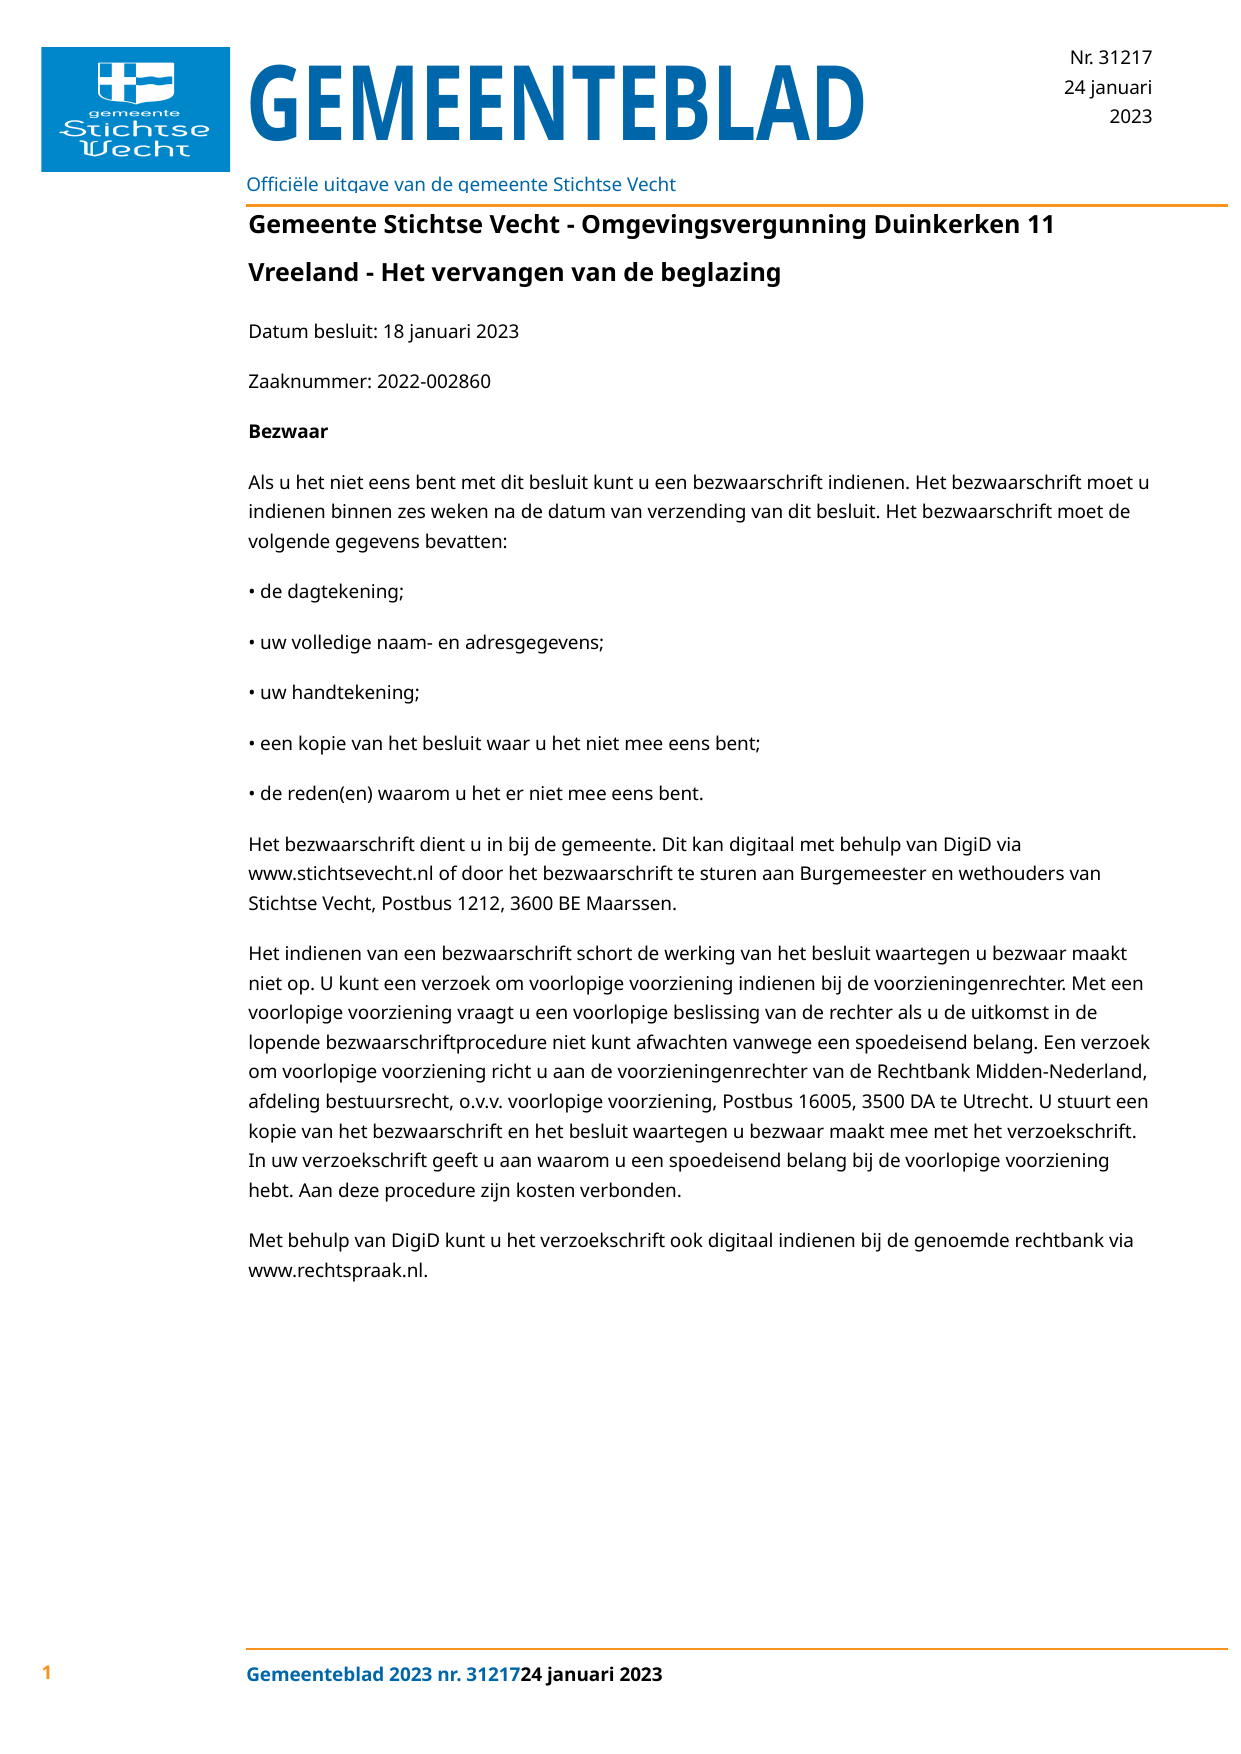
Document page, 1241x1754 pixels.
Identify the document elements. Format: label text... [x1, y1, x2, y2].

text • uw handtekening; [248, 679, 1152, 705]
text Met behulp van DigiD kunt u het verzoekschrift ook digitaal indienen bij de genoemde rechtbank via www.rechtspraak.nl. [248, 1227, 1152, 1283]
text • uw volledige naam- en adresgegevens; [248, 629, 1152, 655]
text Gemeente Stichtse Vecht - Omgevingsvergunning Duinkerken 11 Vreeland - Het vervangen van de beglazing [248, 207, 1152, 288]
text Het bezwaarschrift dient u in bij de gemeente. Dit kan digitaal met behulp van DigiD via www.stichtsevecht.nl of door het bezwaarschrift te sturen aan Burgemeester en wethouders van Stichtse Vecht, Postbus 1212, 3600 BE Maarssen. [248, 831, 1152, 916]
text • een kopie van het besluit waar u het niet mee eens bent; [248, 730, 1152, 756]
text Het indienen van een bezwaarschrift schort de werking van het besluit waartegen u bezwaar maakt niet op. U kunt een verzoek om voorlopige voorziening indienen bij de voorzieningenrechter. Met een voorlopige voorziening vraagt u een voorlopige beslissing van de rechter als u de uitkomst in de lopende bezwaarschriftprocedure niet kunt afwachten vanwege een spoedeisend belang. Een verzoek om voorlopige voorziening richt u aan de voorzieningenrechter van de Rechtbank Midden-Nederland, afdeling bestuursrecht, o.v.v. voorlopige voorziening, Postbus 16005, 3500 DA te Utrecht. U stuurt een kopie van het bezwaarschrift en het besluit waartegen u bezwaar maakt mee met het verzoekschrift. In uw verzoekschrift geeft u aan waarom u een spoedeisend belang bij de voorlopige voorziening hebt. Aan deze procedure zijn kosten verbonden. [248, 940, 1152, 1203]
text Zaaknummer: 2022-002860 [248, 368, 1152, 394]
picture [137, 63, 174, 103]
text • de dagtekening; [248, 579, 1152, 604]
text • de reden(en) waarom u het er niet mee eens bent. [248, 780, 1152, 806]
picture [99, 63, 135, 101]
text Datum besluit: 18 januari 2023 [248, 318, 1152, 344]
text Bezwaar [248, 419, 1152, 444]
text Als u het niet eens bent met dit besluit kunt u een bezwaarschrift indienen. Het bezwaarschrift moet u indienen binnen zes weken na de datum van verzending van dit besluit. Het bezwaarschrift moet de volgende gegevens bevatten: [248, 469, 1152, 554]
